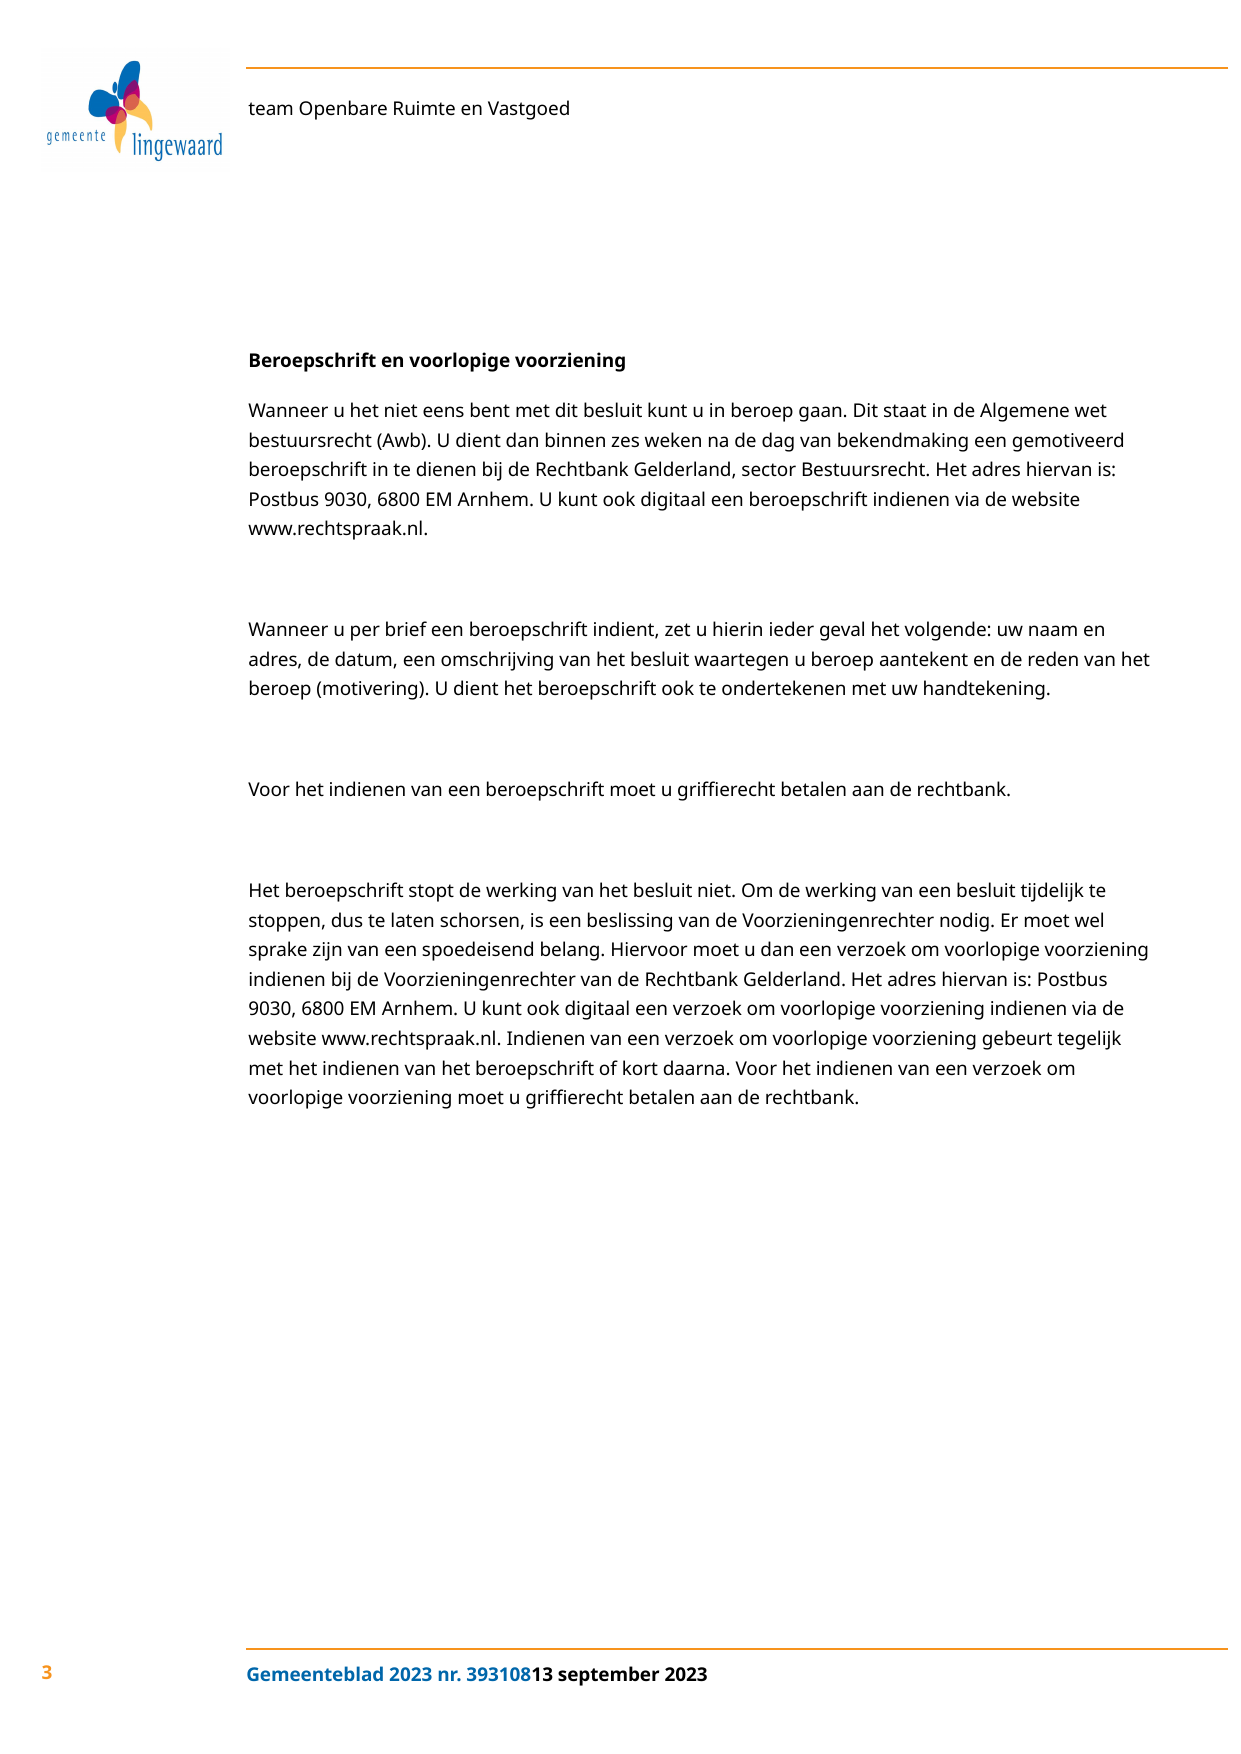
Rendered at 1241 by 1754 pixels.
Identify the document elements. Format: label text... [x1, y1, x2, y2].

text Beroepschrift en voorlopige voorziening [248, 347, 1152, 373]
text Wanneer u het niet eens bent met dit besluit kunt u in beroep gaan. Dit staat in de Algemene wet bestuursrecht (Awb). U dient dan binnen zes weken na de dag van bekendmaking een gemotiveerd beroepschrift in te dienen bij de Rechtbank Gelderland, sector Bestuursrecht. Het adres hiervan is: Postbus 9030, 6800 EM Arnhem. U kunt ook digitaal een beroepschrift indienen via de website www.rechtspraak.nl. [248, 397, 1152, 541]
text Wanneer u per brief een beroepschrift indient, zet u hierin ieder geval het volgende: uw naam en adres, de datum, een omschrijving van het besluit waartegen u beroep aantekent en de reden van het beroep (motivering). U dient het beroepschrift ook te ondertekenen met uw handtekening. [248, 616, 1152, 701]
text team Openbare Ruimte en Vastgoed [248, 95, 1152, 121]
text Het beroepschrift stopt de werking van het besluit niet. Om de werking van een besluit tijdelijk te stoppen, dus te laten schorsen, is een beslissing van de Voorzieningenrechter nodig. Er moet wel sprake zijn van een spoedeisend belang. Hiervoor moet u dan een verzoek om voorlopige voorziening indienen bij de Voorzieningenrechter van de Rechtbank Gelderland. Het adres hiervan is: Postbus 9030, 6800 EM Arnhem. U kunt ook digitaal een verzoek om voorlopige voorziening indienen via de website www.rechtspraak.nl. Indienen van een verzoek om voorlopige voorziening gebeurt tegelijk met het indienen van het beroepschrift of kort daarna. Voor het indienen van een verzoek om voorlopige voorziening moet u griffierecht betalen aan de rechtbank. [248, 877, 1152, 1110]
picture [41, 47, 231, 172]
text Voor het indienen van een beroepschrift moet u griffierecht betalen aan de rechtbank. [248, 776, 1152, 802]
